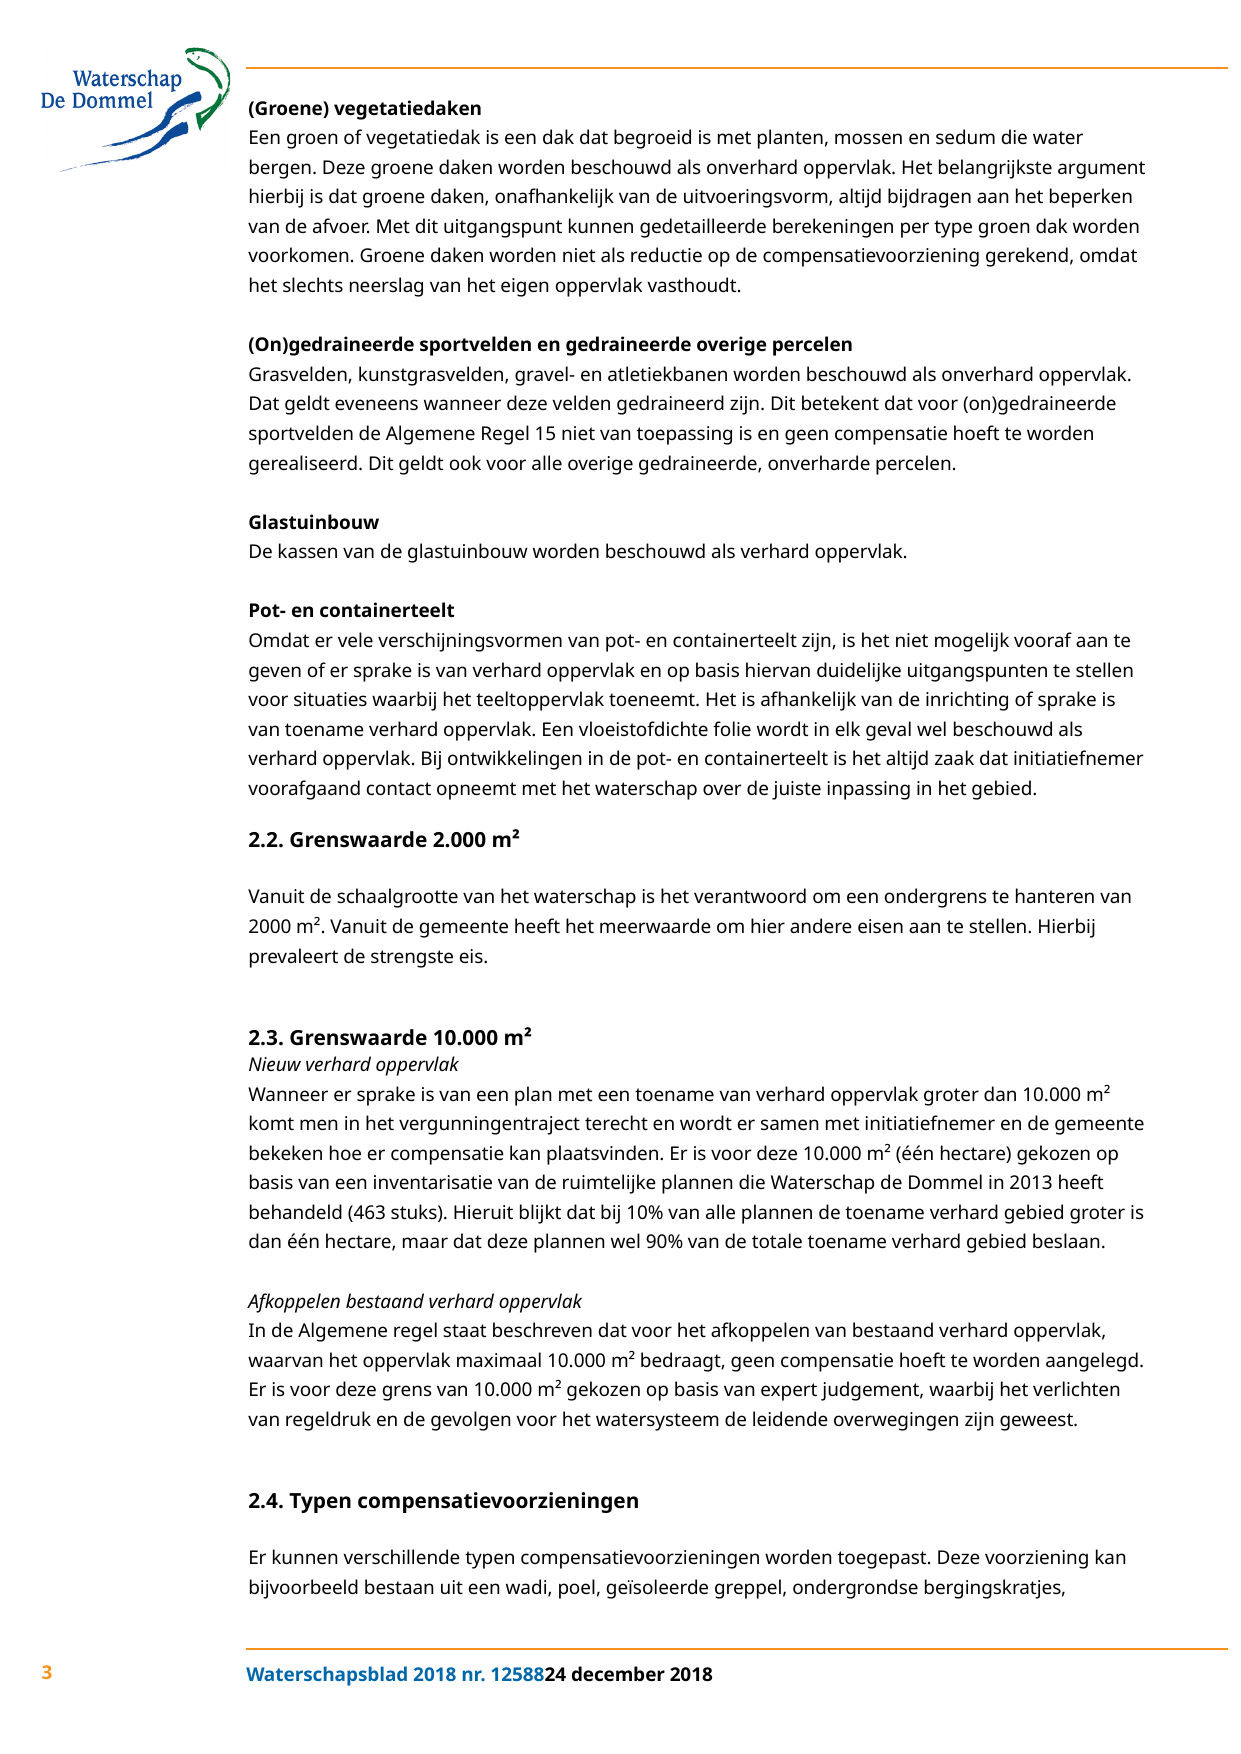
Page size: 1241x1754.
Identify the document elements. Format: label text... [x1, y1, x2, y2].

text Pot- en containerteelt [248, 598, 1152, 623]
text Omdat er vele verschijningsvormen van pot- en containerteelt zijn, is het niet mogelijk vooraf aan te geven of er sprake is van verhard oppervlak en op basis hiervan duidelijke uitgangspunten te stellen voor situaties waarbij het teeltoppervlak toeneemt. Het is afhankelijk van de inrichting of sprake is van toename verhard oppervlak. Een vloeistofdichte folie wordt in elk geval wel beschouwd als verhard oppervlak. Bij ontwikkelingen in de pot- en containerteelt is het altijd zaak dat initiatiefnemer voorafgaand contact opneemt met het waterschap over de juiste inpassing in het gebied. [248, 627, 1152, 801]
text Afkoppelen bestaand verhard oppervlak [248, 1288, 1152, 1314]
text (Groene) vegetatiedaken [248, 95, 1152, 121]
text Glastuinbouw [248, 509, 1152, 535]
text Er kunnen verschillende typen compensatievoorzieningen worden toegepast. Deze voorziening kan bijvoorbeeld bestaan uit een wadi, poel, geïsoleerde greppel, ondergrondse bergingskratjes, [248, 1544, 1152, 1599]
text Vanuit de schaalgrootte van het waterschap is het verantwoord om een ondergrens te hanteren van 2000 m². Vanuit de gemeente heeft het meerwaarde om hier andere eisen aan te stellen. Hierbij prevaleert de strengste eis. [248, 884, 1152, 968]
text 2.2. Grenswaarde 2.000 m² [248, 826, 1152, 854]
text Grasvelden, kunstgrasvelden, gravel- en atletiekbanen worden beschouwd als onverhard oppervlak. Dat geldt eveneens wanneer deze velden gedraineerd zijn. Dit betekent dat voor (on)gedraineerde sportvelden de Algemene Regel 15 niet van toepassing is en geen compensatie hoeft te worden gerealiseerd. Dit geldt ook voor alle overige gedraineerde, onverharde percelen. [248, 361, 1152, 476]
text 2.4. Typen compensatievoorzieningen [248, 1486, 1152, 1515]
text (On)gedraineerde sportvelden en gedraineerde overige percelen [248, 331, 1152, 357]
text 2.3. Grenswaarde 10.000 m² [248, 1023, 1152, 1051]
text Nieuw verhard oppervlak [248, 1051, 1152, 1077]
picture [41, 47, 231, 172]
text Een groen of vegetatiedak is een dak dat begroeid is met planten, mossen en sedum die water bergen. Deze groene daken worden beschouwd als onverhard oppervlak. Het belangrijkste argument hierbij is dat groene daken, onafhankelijk van de uitvoeringsvorm, altijd bijdragen aan het beperken van de afvoer. Met dit uitgangspunt kunnen gedetailleerde berekeningen per type groen dak worden voorkomen. Groene daken worden niet als reductie op de compensatievoorziening gerekend, omdat het slechts neerslag van het eigen oppervlak vasthoudt. [248, 124, 1152, 298]
text Wanneer er sprake is van een plan met een toename van verhard oppervlak groter dan 10.000 m² komt men in het vergunningentraject terecht en wordt er samen met initiatiefnemer en de gemeente bekeken hoe er compensatie kan plaatsvinden. Er is voor deze 10.000 m² (één hectare) gekozen op basis van een inventarisatie van de ruimtelijke plannen die Waterschap de Dommel in 2013 heeft behandeld (463 stuks). Hieruit blijkt dat bij 10% van alle plannen de toename verhard gebied groter is dan één hectare, maar dat deze plannen wel 90% van de totale toename verhard gebied beslaan. [248, 1081, 1152, 1254]
text In de Algemene regel staat beschreven dat voor het afkoppelen van bestaand verhard oppervlak, waarvan het oppervlak maximaal 10.000 m² bedraagt, geen compensatie hoeft te worden aangelegd. Er is voor deze grens van 10.000 m² gekozen op basis van expert judgement, waarbij het verlichten van regeldruk en de gevolgen voor het watersysteem de leidende overwegingen zijn geweest. [248, 1317, 1152, 1432]
text De kassen van de glastuinbouw worden beschouwd als verhard oppervlak. [248, 538, 1152, 564]
